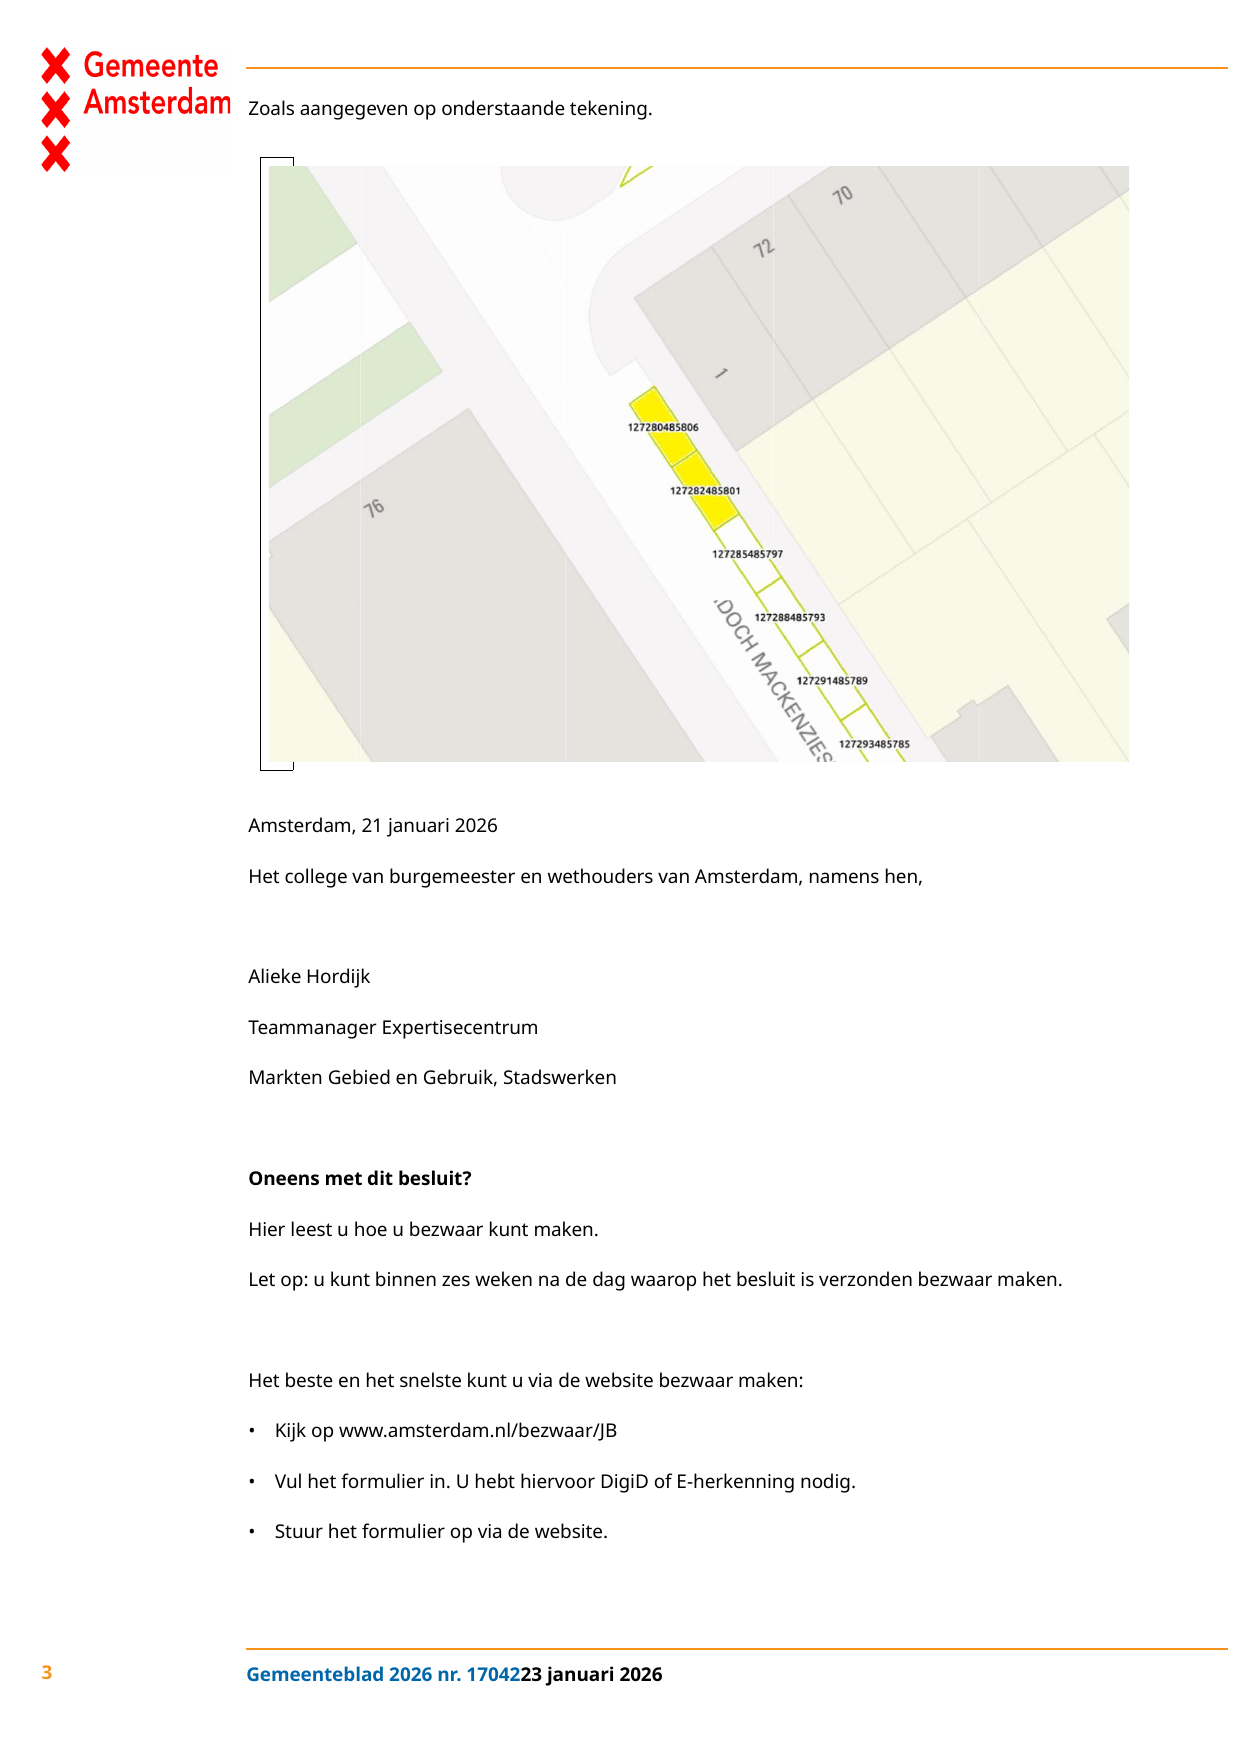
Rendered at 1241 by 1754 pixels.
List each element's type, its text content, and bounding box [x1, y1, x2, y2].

text Let op: u kunt binnen zes weken na de dag waarop het besluit is verzonden bezwaar maken. [248, 1266, 1152, 1292]
text Alieke Hordijk [248, 964, 1152, 989]
text Hier leest u hoe u bezwaar kunt maken. [248, 1216, 1152, 1242]
picture [268, 166, 1130, 762]
text Zoals aangegeven op onderstaande tekening. [248, 95, 1152, 121]
text Het college van burgemeester en wethouders van Amsterdam, namens hen, [248, 863, 1152, 889]
text Het beste en het snelste kunt u via de website bezwaar maken: [248, 1367, 1152, 1393]
text Oneens met dit besluit? [248, 1165, 1152, 1191]
picture [41, 47, 231, 172]
text • Vul het formulier in. U hebt hiervoor DigiD of E-herkenning nodig. [248, 1468, 1152, 1494]
text • Kijk op www.amsterdam.nl/bezwaar/JB [248, 1417, 1152, 1443]
text Amsterdam, 21 januari 2026 [248, 812, 1152, 838]
text Teammanager Expertisecentrum [248, 1014, 1152, 1040]
text Markten Gebied en Gebruik, Stadswerken [248, 1064, 1152, 1090]
text • Stuur het formulier op via de website. [248, 1518, 1152, 1544]
